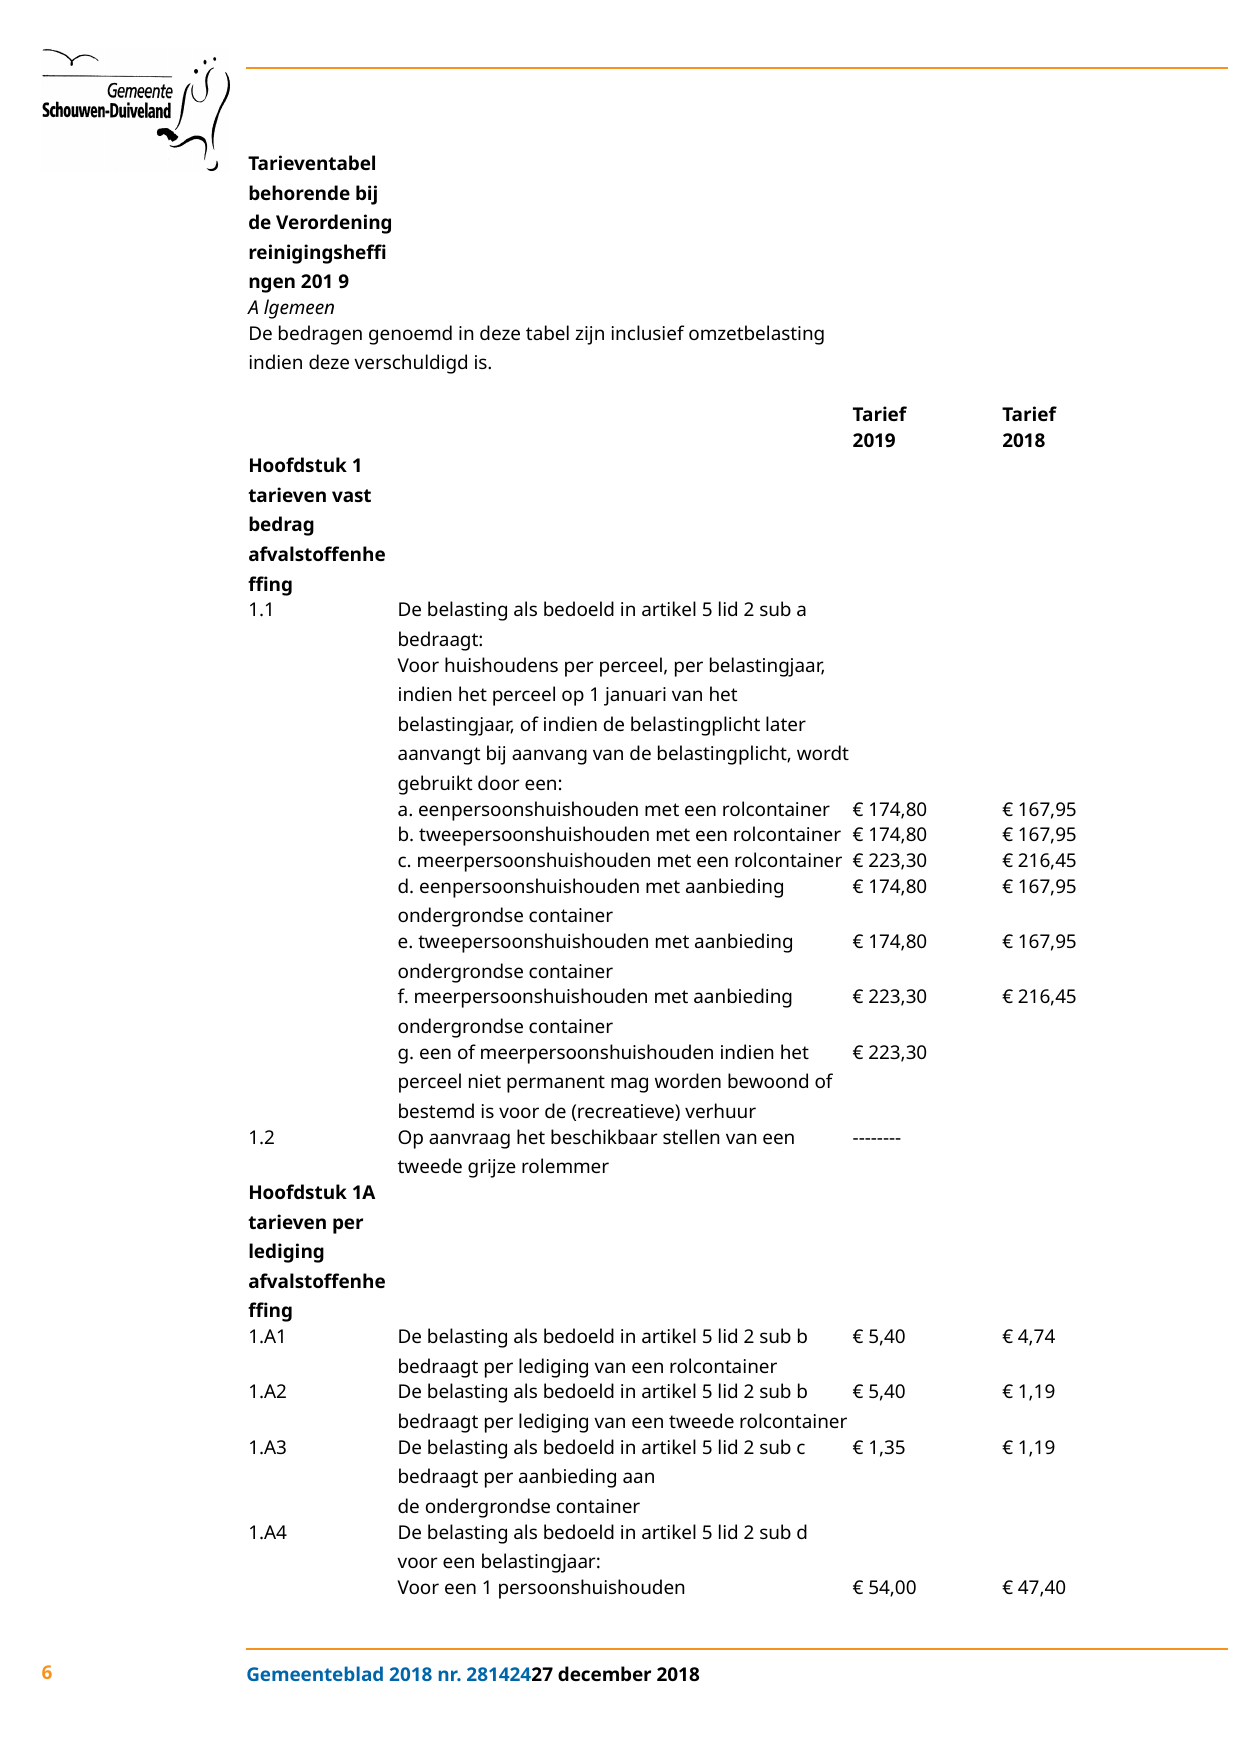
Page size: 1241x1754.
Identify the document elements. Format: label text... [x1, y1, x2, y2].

table_cell [398, 150, 852, 294]
table_cell A lgemeen [248, 294, 852, 320]
table_cell [398, 427, 852, 452]
table_cell f. meerpersoonshuishouden met aanbieding ondergrondse container [398, 984, 852, 1039]
table_cell [853, 652, 1002, 796]
table_cell a. eenpersoonshuishouden met een rolcontainer [398, 796, 852, 822]
table_cell [1002, 294, 1152, 320]
table_cell [853, 294, 1002, 320]
table_cell [1002, 453, 1152, 597]
table_cell [1002, 1039, 1152, 1124]
table_cell [248, 929, 397, 984]
table_cell [398, 1179, 852, 1323]
table_cell 1.1 [248, 597, 397, 652]
table_cell Hoofdstuk 1 tarieven vast bedrag afvalstoffenheffing [248, 453, 397, 597]
table_cell € 216,45 [1002, 848, 1152, 873]
table_cell Voor een 1 persoonshuishouden [398, 1574, 852, 1600]
table_cell [248, 1574, 397, 1600]
table_cell € 216,45 [1002, 984, 1152, 1039]
picture [41, 47, 231, 172]
table_cell 1.A2 [248, 1379, 397, 1434]
table_cell Op aanvraag het beschikbaar stellen van een tweede grijze rolemmer [398, 1124, 852, 1179]
table_cell € 47,40 [1002, 1574, 1152, 1600]
table_cell 2019 [853, 427, 1002, 452]
table_cell De belasting als bedoeld in artikel 5 lid 2 sub b bedraagt per lediging van een tweede rolcontainer [398, 1379, 852, 1434]
table_cell [1002, 1179, 1152, 1323]
table_cell De belasting als bedoeld in artikel 5 lid 2 sub c bedraagt per aanbieding aan de ondergrondse container [398, 1434, 852, 1519]
table_cell € 1,35 [853, 1434, 1002, 1519]
table_cell c. meerpersoonshuishouden met een rolcontainer [398, 848, 852, 873]
table_cell € 4,74 [1002, 1323, 1152, 1379]
table_cell d. eenpersoonshuishouden met aanbieding ondergrondse container [398, 873, 852, 928]
table_cell [248, 873, 397, 928]
table_cell € 167,95 [1002, 873, 1152, 928]
table_header [248, 125, 852, 150]
table_cell € 223,30 [853, 1039, 1002, 1124]
table_cell [248, 1039, 397, 1124]
table_cell [853, 375, 1002, 401]
table_cell [398, 401, 852, 427]
table_cell De bedragen genoemd in deze tabel zijn inclusief omzetbelasting indien deze verschuldigd is. [248, 320, 852, 375]
table_cell Tarief [1002, 401, 1152, 427]
table_cell [398, 453, 852, 597]
table_cell [853, 320, 1002, 375]
table_cell De belasting als bedoeld in artikel 5 lid 2 sub b bedraagt per lediging van een rolcontainer [398, 1323, 852, 1379]
table_cell [853, 1519, 1002, 1574]
table_cell 1.A3 [248, 1434, 397, 1519]
table_cell [1002, 1124, 1152, 1179]
table_cell [1002, 375, 1152, 401]
table_cell [248, 401, 397, 427]
table_cell € 174,80 [853, 822, 1002, 847]
table_cell € 54,00 [853, 1574, 1002, 1600]
table_cell € 223,30 [853, 984, 1002, 1039]
table_cell € 5,40 [853, 1379, 1002, 1434]
table_cell Hoofdstuk 1A tarieven per lediging afvalstoffenheffing [248, 1179, 397, 1323]
table_cell 1.2 [248, 1124, 397, 1179]
table_cell [853, 150, 1002, 294]
table_cell Tarieventabel behorende bij de Verordening reinigingsheffingen 201 9 [248, 150, 397, 294]
table_cell [248, 984, 397, 1039]
table_cell [248, 848, 397, 873]
table_cell € 1,19 [1002, 1434, 1152, 1519]
table_cell Tarief [853, 401, 1002, 427]
table_cell 1.A1 [248, 1323, 397, 1379]
table_cell € 174,80 [853, 929, 1002, 984]
table_cell [853, 597, 1002, 652]
table_cell De belasting als bedoeld in artikel 5 lid 2 sub d voor een belastingjaar: [398, 1519, 852, 1574]
table_cell € 1,19 [1002, 1379, 1152, 1434]
table_cell b. tweepersoonshuishouden met een rolcontainer [398, 822, 852, 847]
table_cell e. tweepersoonshuishouden met aanbieding ondergrondse container [398, 929, 852, 984]
table_header [1002, 125, 1152, 150]
table_cell € 167,95 [1002, 929, 1152, 984]
table_cell € 167,95 [1002, 796, 1152, 822]
table_cell € 174,80 [853, 873, 1002, 928]
table_cell € 174,80 [853, 796, 1002, 822]
table_cell Voor huishoudens per perceel, per belastingjaar, indien het perceel op 1 januari van het belastingjaar, of indien de belastingplicht later aanvangt bij aanvang van de belastingplicht, wordt gebruikt door een: [398, 652, 852, 796]
table_cell [1002, 320, 1152, 375]
table_cell [1002, 150, 1152, 294]
table_cell [248, 652, 397, 796]
table_cell [248, 375, 397, 401]
table_header [853, 125, 1002, 150]
table_cell [1002, 597, 1152, 652]
table_cell [853, 1179, 1002, 1323]
table_cell [1002, 1519, 1152, 1574]
table_cell [248, 427, 397, 452]
table_cell -------- [853, 1124, 1002, 1179]
table_cell € 223,30 [853, 848, 1002, 873]
table_cell [248, 796, 397, 822]
table_cell € 5,40 [853, 1323, 1002, 1379]
table_cell [398, 375, 852, 401]
table_cell De belasting als bedoeld in artikel 5 lid 2 sub a bedraagt: [398, 597, 852, 652]
table_cell g. een of meerpersoonshuishouden indien het perceel niet permanent mag worden bewoond of bestemd is voor de (recreatieve) verhuur [398, 1039, 852, 1124]
table_cell 1.A4 [248, 1519, 397, 1574]
table_cell [853, 453, 1002, 597]
table_cell [1002, 652, 1152, 796]
table_cell [248, 822, 397, 847]
table_cell 2018 [1002, 427, 1152, 452]
table_cell € 167,95 [1002, 822, 1152, 847]
